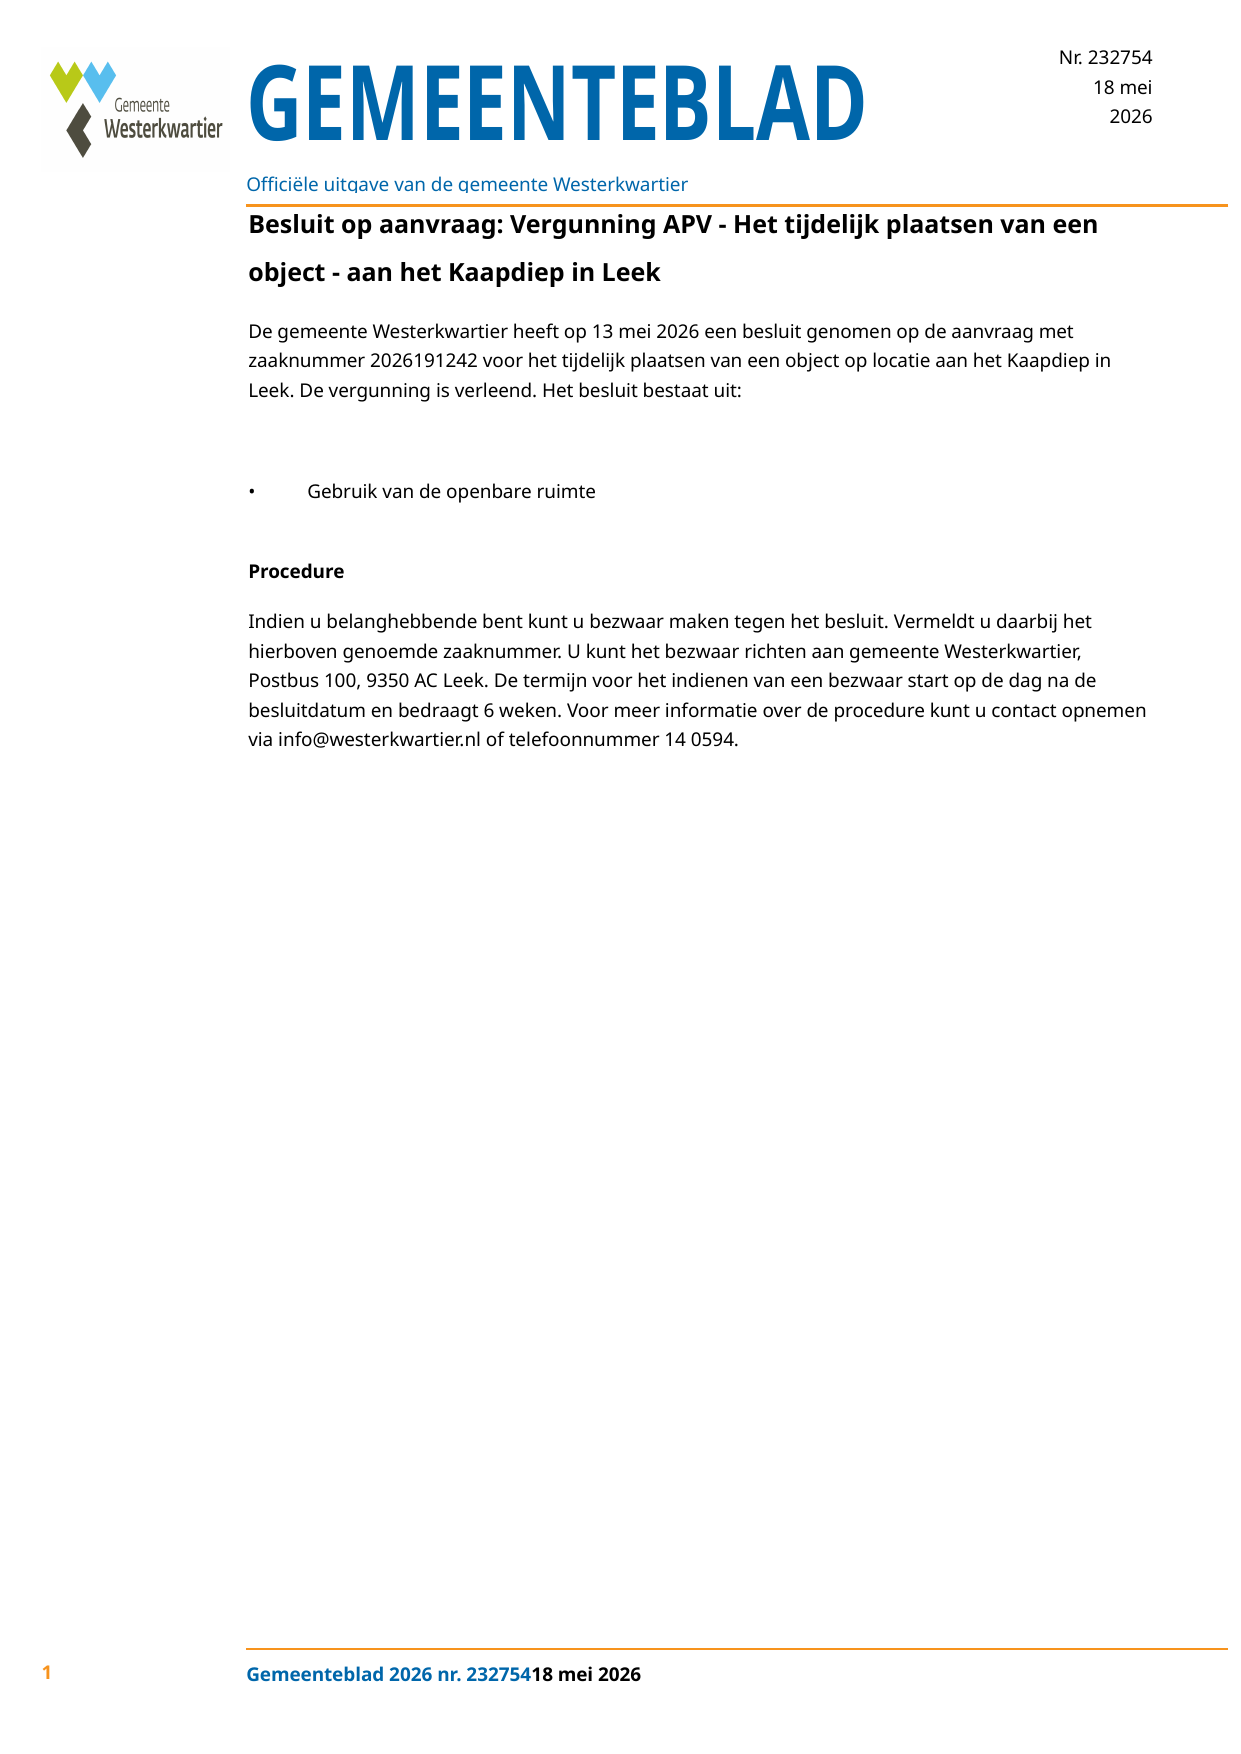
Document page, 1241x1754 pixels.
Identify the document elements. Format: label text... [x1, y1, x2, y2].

text Besluit op aanvraag: Vergunning APV - Het tijdelijk plaatsen van een object - aan het Kaapdiep in Leek [248, 207, 1152, 288]
text Procedure [248, 558, 1152, 584]
text De gemeente Westerkwartier heeft op 13 mei 2026 een besluit genomen op de aanvraag met zaaknummer 2026191242 voor het tijdelijk plaatsen van een object op locatie aan het Kaapdiep in Leek. De vergunning is verleend. Het besluit bestaat uit: [248, 318, 1152, 403]
text Indien u belanghebbende bent kunt u bezwaar maken tegen het besluit. Vermeldt u daarbij het hierboven genoemde zaaknummer. U kunt het bezwaar richten aan gemeente Westerkwartier, Postbus 100, 9350 AC Leek. De termijn voor het indienen van een bezwaar start op de dag na de besluitdatum en bedraagt 6 weken. Voor meer informatie over de procedure kunt u contact opnemen via info@westerkwartier.nl of telefoonnummer 14 0594. [248, 608, 1152, 752]
picture [41, 47, 231, 172]
list Gebruik van de openbare ruimte [248, 478, 1152, 504]
